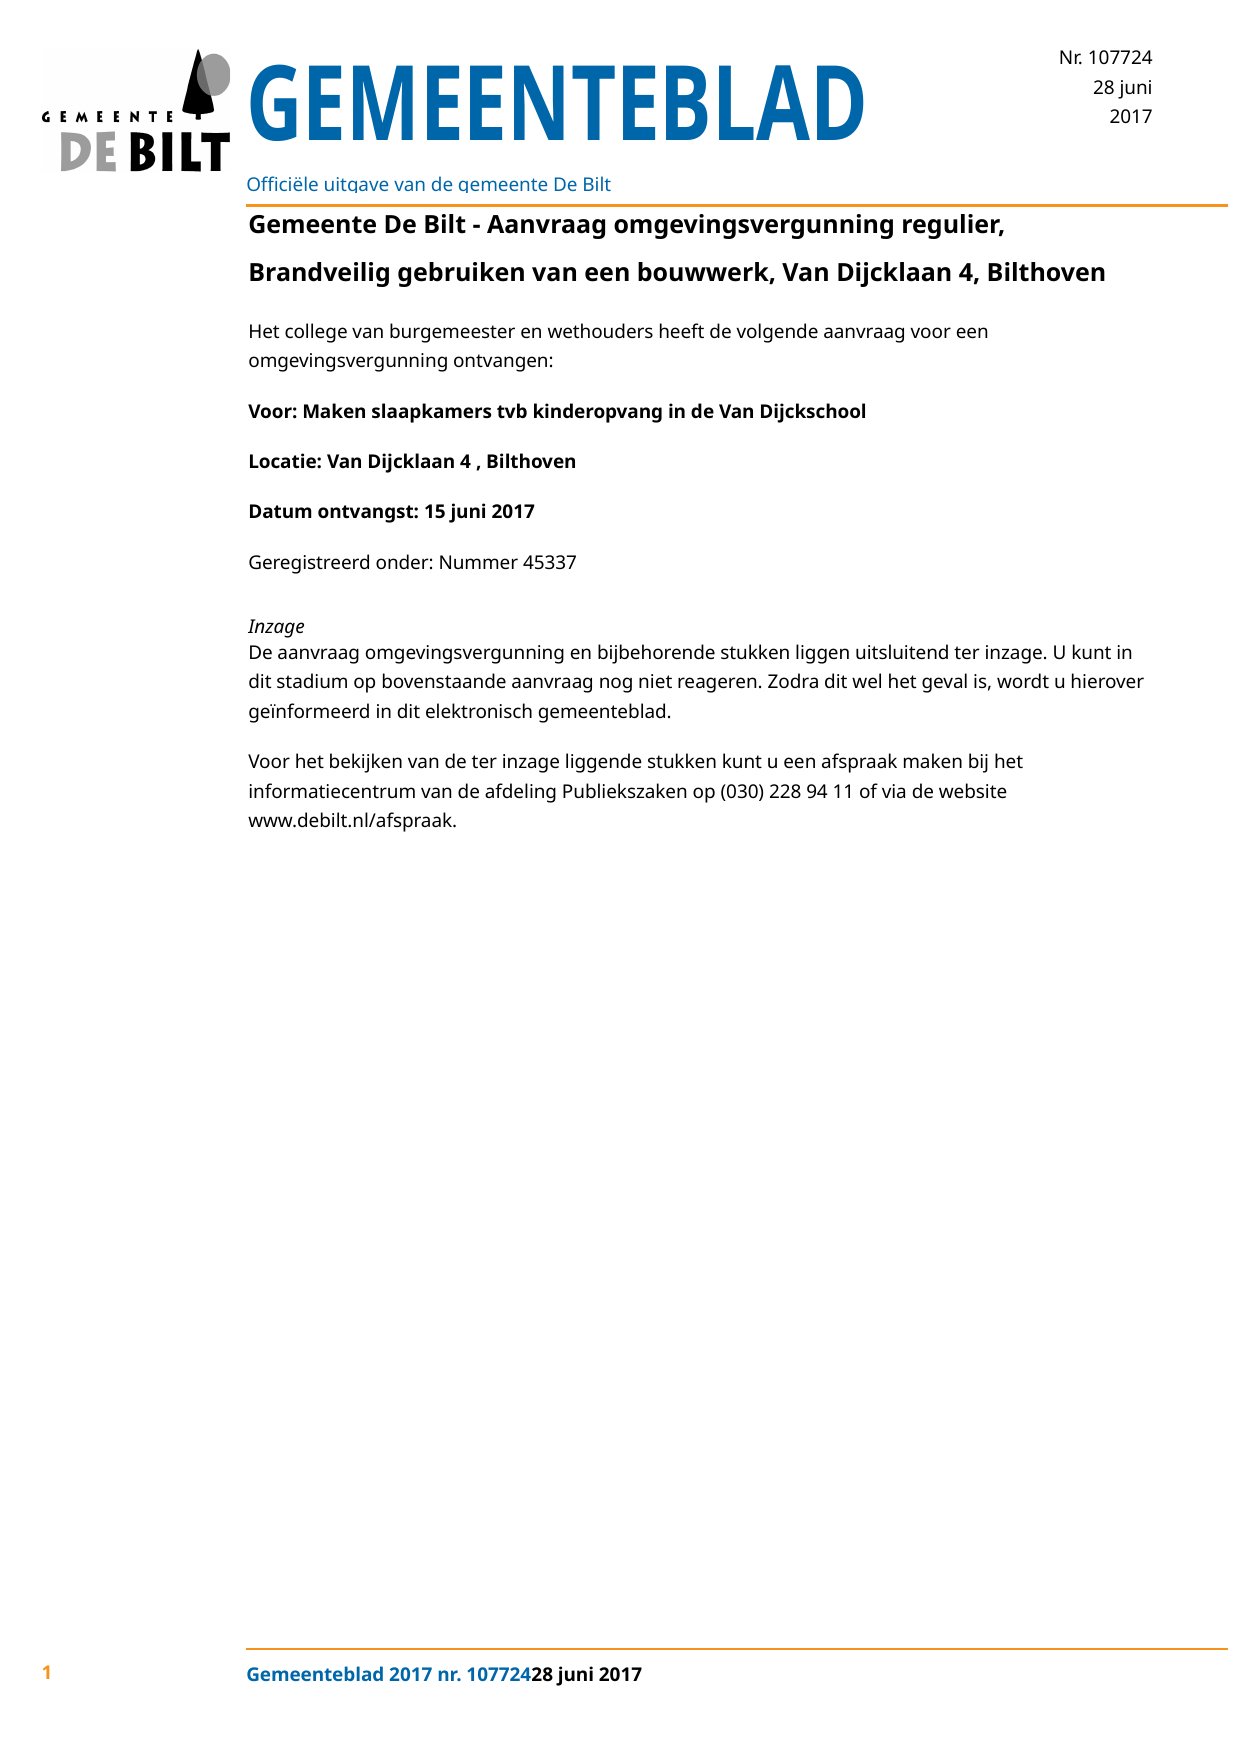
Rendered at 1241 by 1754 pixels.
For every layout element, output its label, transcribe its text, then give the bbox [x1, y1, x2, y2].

text Het college van burgemeester en wethouders heeft de volgende aanvraag voor een omgevingsvergunning ontvangen: [248, 318, 1152, 373]
text Datum ontvangst: 15 juni 2017 [248, 499, 1152, 524]
text Locatie: Van Dijcklaan 4 , Bilthoven [248, 448, 1152, 474]
text Voor het bekijken van de ter inzage liggende stukken kunt u een afspraak maken bij het informatiecentrum van de afdeling Publiekszaken op (030) 228 94 11 of via de website www.debilt.nl/afspraak. [248, 748, 1152, 833]
picture [41, 47, 231, 172]
text Inzage [248, 613, 1152, 639]
text Geregistreerd onder: Nummer 45337 [248, 549, 1152, 575]
text De aanvraag omgevingsvergunning en bijbehorende stukken liggen uitsluitend ter inzage. U kunt in dit stadium op bovenstaande aanvraag nog niet reageren. Zodra dit wel het geval is, wordt u hierover geïnformeerd in dit elektronisch gemeenteblad. [248, 639, 1152, 724]
text Gemeente De Bilt - Aanvraag omgevingsvergunning regulier, Brandveilig gebruiken van een bouwwerk, Van Dijcklaan 4, Bilthoven [248, 207, 1152, 288]
text Voor: Maken slaapkamers tvb kinderopvang in de Van Dijckschool [248, 398, 1152, 424]
